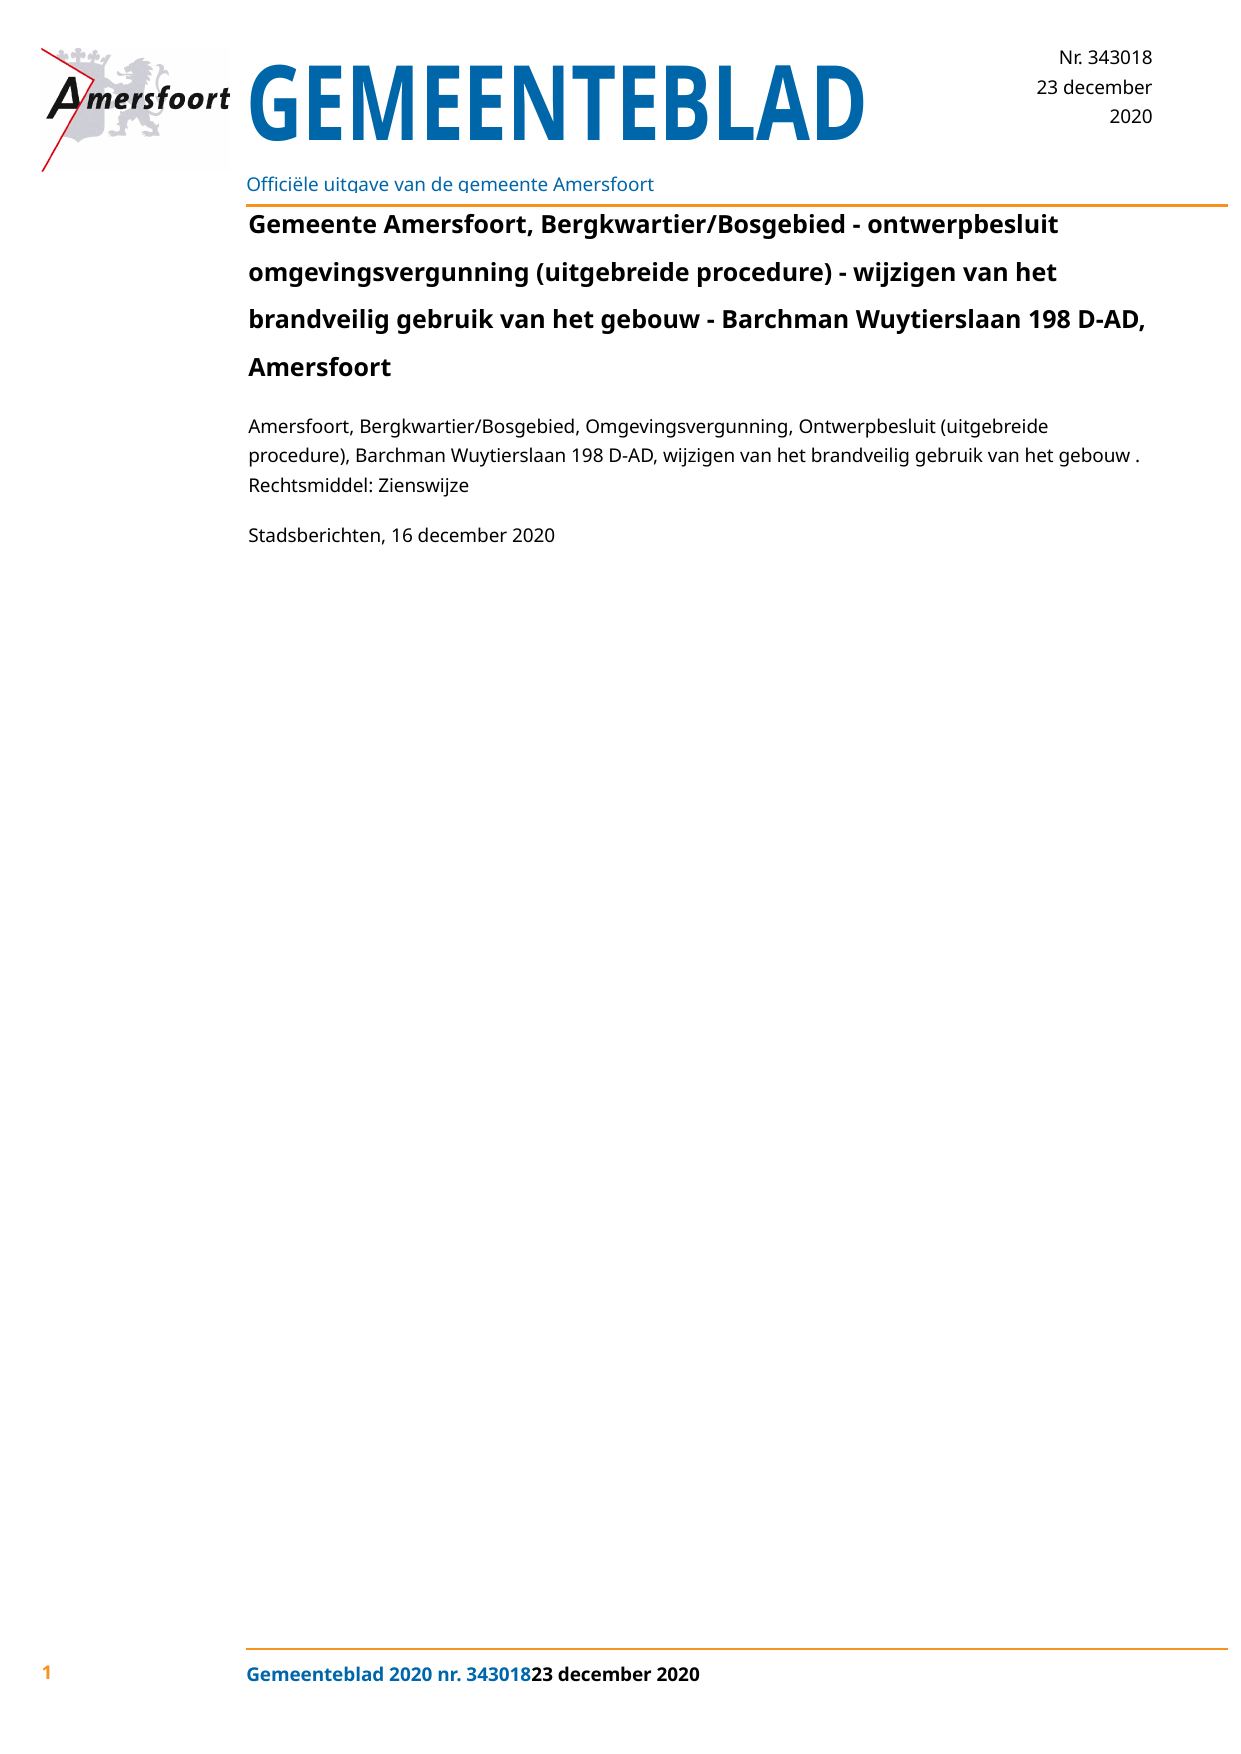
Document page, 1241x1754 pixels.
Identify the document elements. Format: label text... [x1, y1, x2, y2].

text Amersfoort, Bergkwartier/Bosgebied, Omgevingsvergunning, Ontwerpbesluit (uitgebreide procedure), Barchman Wuytierslaan 198 D-AD, wijzigen van het brandveilig gebruik van het gebouw . Rechtsmiddel: Zienswijze [248, 413, 1152, 498]
text Gemeente Amersfoort, Bergkwartier/Bosgebied - ontwerpbesluit omgevingsvergunning (uitgebreide procedure) - wijzigen van het brandveilig gebruik van het gebouw - Barchman Wuytierslaan 198 D-AD, Amersfoort [248, 207, 1152, 384]
picture [41, 47, 231, 172]
text Stadsberichten, 16 december 2020 [248, 523, 1152, 548]
